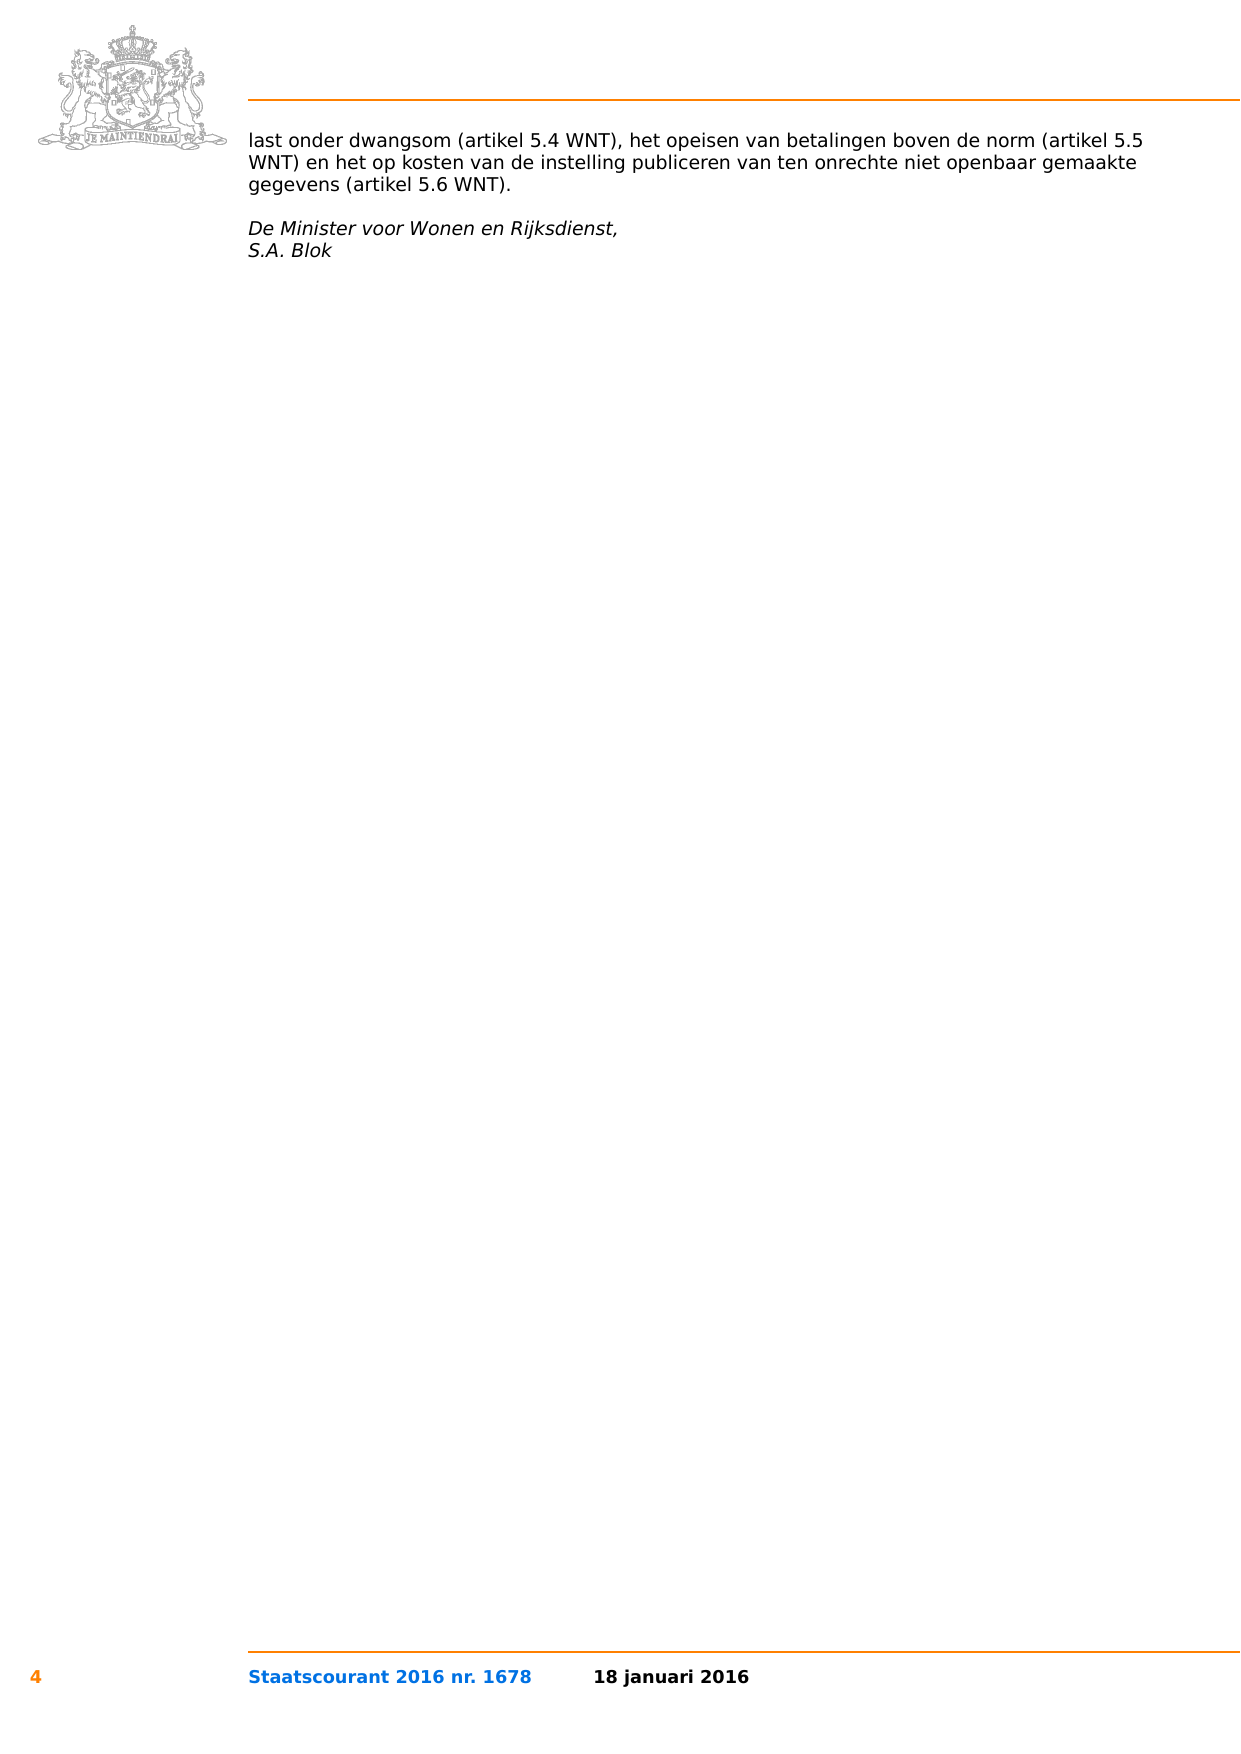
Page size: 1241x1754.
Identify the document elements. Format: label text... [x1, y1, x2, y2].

text last onder dwangsom (artikel 5.4 WNT), het opeisen van betalingen boven de norm (artikel 5.5 WNT) en het op kosten van de instelling publiceren van ten onrechte niet openbaar gemaakte gegevens (artikel 5.6 WNT). [248, 130, 1163, 196]
text De Minister voor Wonen en Rijksdienst, S.A. Blok [248, 218, 1163, 262]
picture [38, 25, 227, 150]
